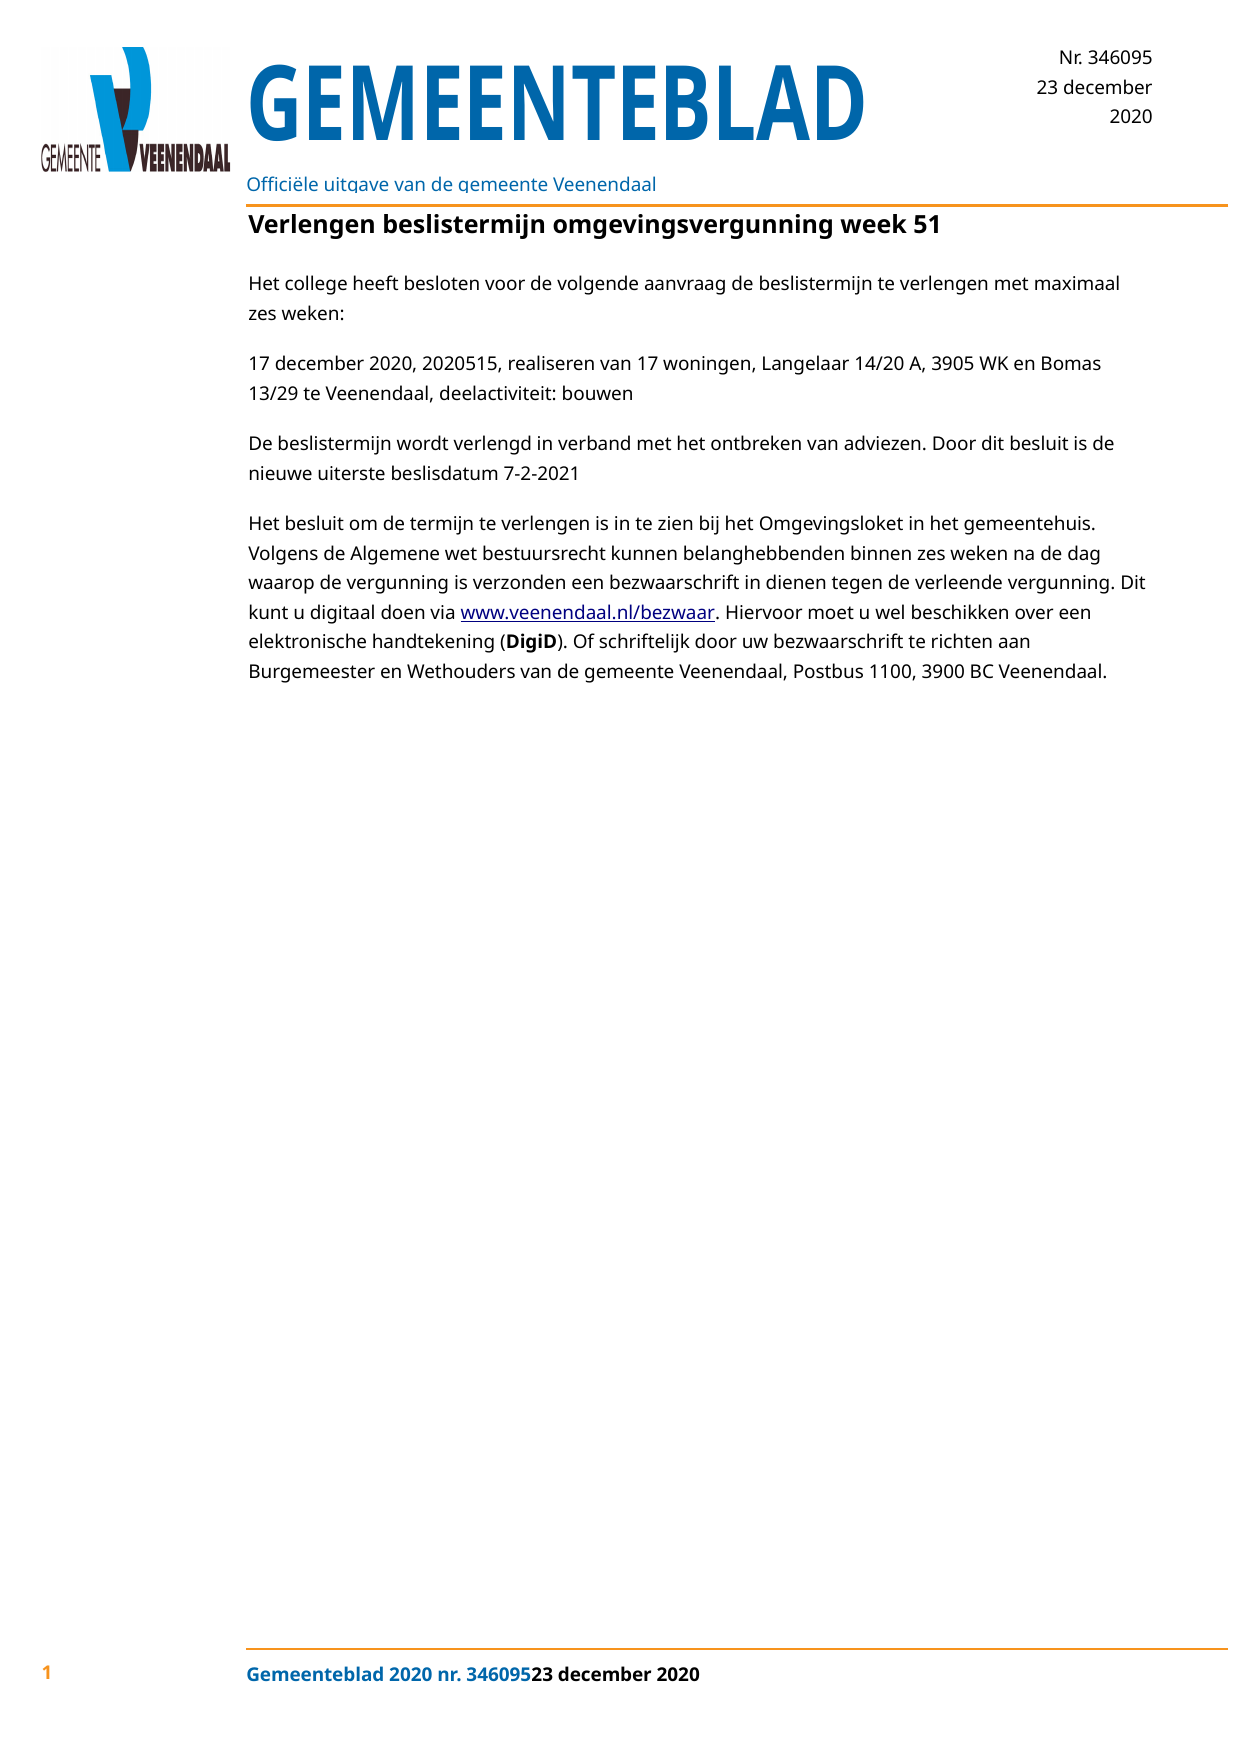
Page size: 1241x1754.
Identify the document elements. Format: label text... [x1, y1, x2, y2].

text De beslistermijn wordt verlengd in verband met het ontbreken van adviezen. Door dit besluit is de nieuwe uiterste beslisdatum 7-2-2021 [248, 430, 1152, 486]
text Het college heeft besloten voor de volgende aanvraag de beslistermijn te verlengen met maximaal zes weken: [248, 270, 1152, 326]
text Het besluit om de termijn te verlengen is in te zien bij het Omgevingsloket in het gemeentehuis. Volgens de Algemene wet bestuursrecht kunnen belanghebbenden binnen zes weken na de dag waarop de vergunning is verzonden een bezwaarschrift in dienen tegen de verleende vergunning. Dit kunt u digitaal doen via www.veenendaal.nl/bezwaar. Hiervoor moet u wel beschikken over een elektronische handtekening (DigiD). Of schriftelijk door uw bezwaarschrift te richten aan Burgemeester en Wethouders van de gemeente Veenendaal, Postbus 1100, 3900 BC Veenendaal. [248, 510, 1152, 684]
picture [123, 47, 231, 172]
text Verlengen beslistermijn omgevingsvergunning week 51 [248, 207, 1152, 241]
text 17 december 2020, 2020515, realiseren van 17 woningen, Langelaar 14/20 A, 3905 WK en Bomas 13/29 te Veenendaal, deelactiviteit: bouwen [248, 350, 1152, 406]
picture [41, 47, 130, 172]
